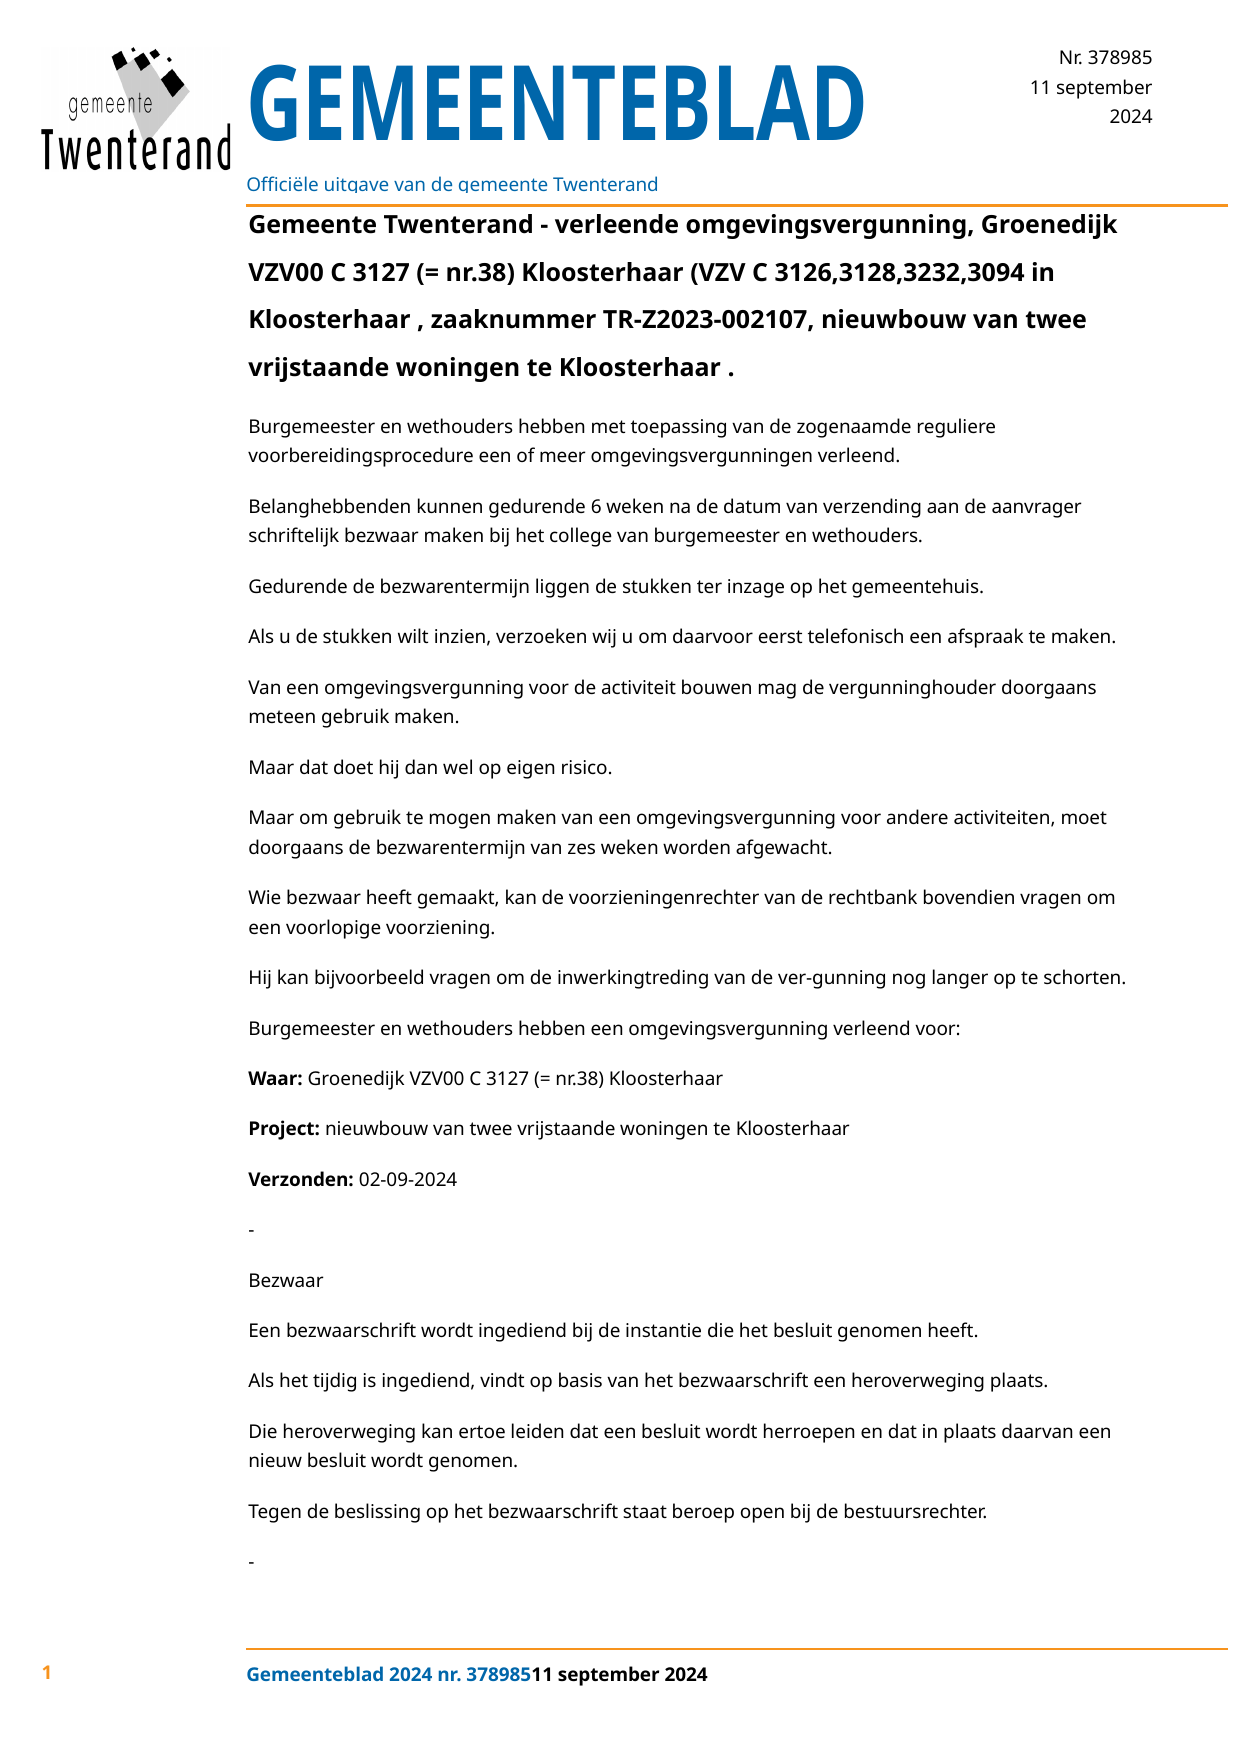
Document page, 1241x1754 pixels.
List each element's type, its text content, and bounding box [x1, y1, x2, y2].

text Burgemeester en wethouders hebben met toepassing van de zogenaamde reguliere voorbereidingsprocedure een of meer omgevingsvergunningen verleend. [248, 413, 1152, 468]
text Belanghebbenden kunnen gedurende 6 weken na de datum van verzending aan de aanvrager schriftelijk bezwaar maken bij het college van burgemeester en wethouders. [248, 493, 1152, 548]
text Een bezwaarschrift wordt ingediend bij de instantie die het besluit genomen heeft. [248, 1317, 1152, 1343]
text Hij kan bijvoorbeeld vragen om de inwerkingtreding van de ver-gunning nog langer op te schorten. [248, 964, 1152, 990]
picture [41, 47, 231, 172]
text - [248, 1548, 1152, 1574]
text Als u de stukken wilt inzien, verzoeken wij u om daarvoor eerst telefonisch een afspraak te maken. [248, 623, 1152, 649]
text Verzonden: 02-09-2024 [248, 1166, 1152, 1192]
text Maar om gebruik te mogen maken van een omgevingsvergunning voor andere activiteiten, moet doorgaans de bezwarentermijn van zes weken worden afgewacht. [248, 804, 1152, 860]
text Gemeente Twenterand - verleende omgevingsvergunning, Groenedijk VZV00 C 3127 (= nr.38) Kloosterhaar (VZV C 3126,3128,3232,3094 in Kloosterhaar , zaaknummer TR-Z2023-002107, nieuwbouw van twee vrijstaande woningen te Kloosterhaar . [248, 207, 1152, 384]
text Die heroverweging kan ertoe leiden dat een besluit wordt herroepen en dat in plaats daarvan een nieuw besluit wordt genomen. [248, 1418, 1152, 1473]
text Bezwaar [248, 1267, 1152, 1293]
text Waar: Groenedijk VZV00 C 3127 (= nr.38) Kloosterhaar [248, 1065, 1152, 1091]
text Tegen de beslissing op het bezwaarschrift staat beroep open bij de bestuursrechter. [248, 1498, 1152, 1524]
text Van een omgevingsvergunning voor de activiteit bouwen mag de vergunninghouder doorgaans meteen gebruik maken. [248, 674, 1152, 729]
text Wie bezwaar heeft gemaakt, kan de voorzieningenrechter van de rechtbank bovendien vragen om een voorlopige voorziening. [248, 884, 1152, 940]
text Gedurende de bezwarentermijn liggen de stukken ter inzage op het gemeentehuis. [248, 573, 1152, 599]
text - [248, 1216, 1152, 1242]
text Project: nieuwbouw van twee vrijstaande woningen te Kloosterhaar [248, 1116, 1152, 1141]
text Maar dat doet hij dan wel op eigen risico. [248, 754, 1152, 780]
text Burgemeester en wethouders hebben een omgevingsvergunning verleend voor: [248, 1015, 1152, 1041]
text Als het tijdig is ingediend, vindt op basis van het bezwaarschrift een heroverweging plaats. [248, 1368, 1152, 1393]
